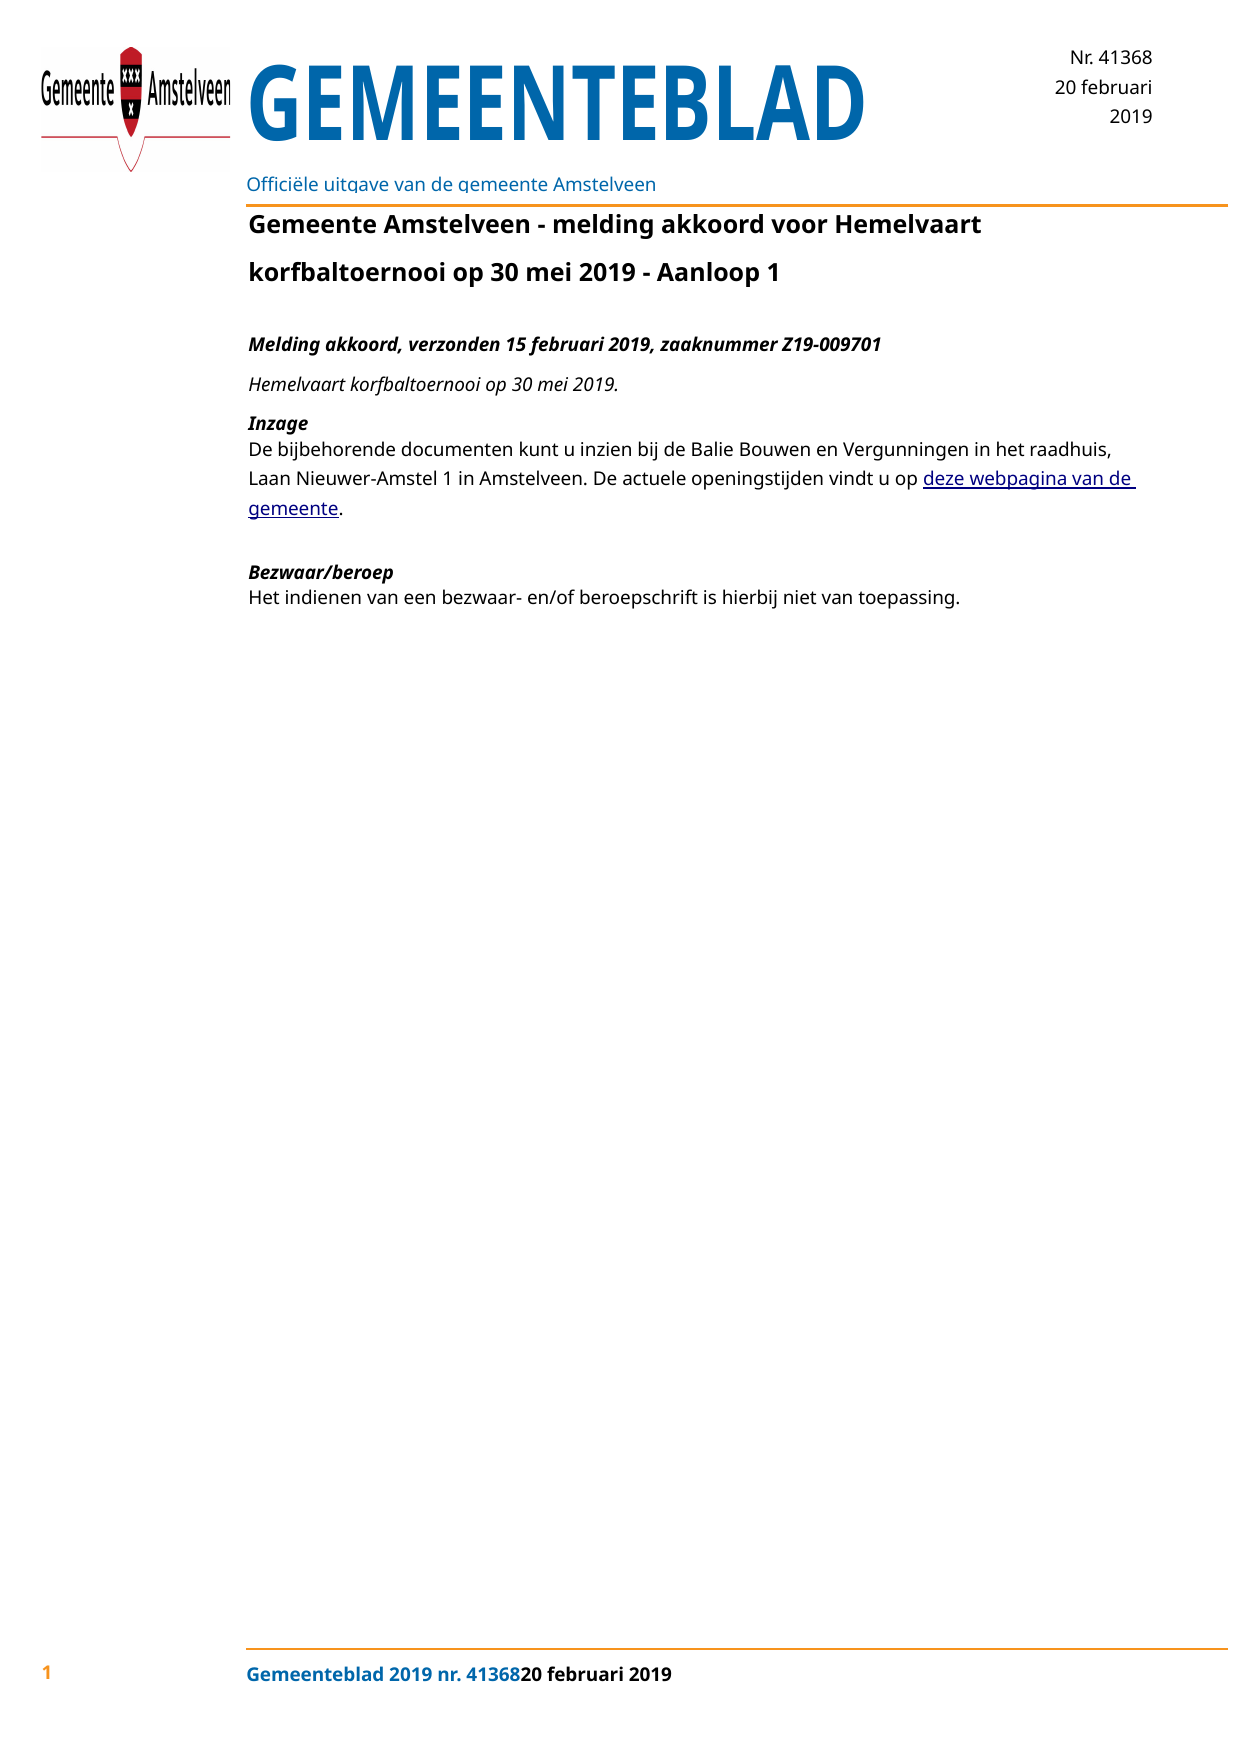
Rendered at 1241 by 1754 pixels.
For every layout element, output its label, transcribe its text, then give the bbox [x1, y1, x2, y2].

text Het indienen van een bezwaar- en/of beroepschrift is hierbij niet van toepassing. [248, 584, 1152, 610]
text Bezwaar/beroep [248, 559, 1152, 584]
text Hemelvaart korfbaltoernooi op 30 mei 2019. [248, 371, 1152, 396]
text Gemeente Amstelveen - melding akkoord voor Hemelvaart korfbaltoernooi op 30 mei 2019 - Aanloop 1 [248, 207, 1152, 288]
picture [41, 47, 231, 172]
text De bijbehorende documenten kunt u inzien bij de Balie Bouwen en Vergunningen in het raadhuis, Laan Nieuwer-Amstel 1 in Amstelveen. De actuele openingstijden vindt u op deze webpagina van de gemeente. [248, 436, 1152, 521]
text Inzage [248, 410, 1152, 436]
text Melding akkoord, verzonden 15 februari 2019, zaaknummer Z19-009701 [248, 331, 1152, 357]
